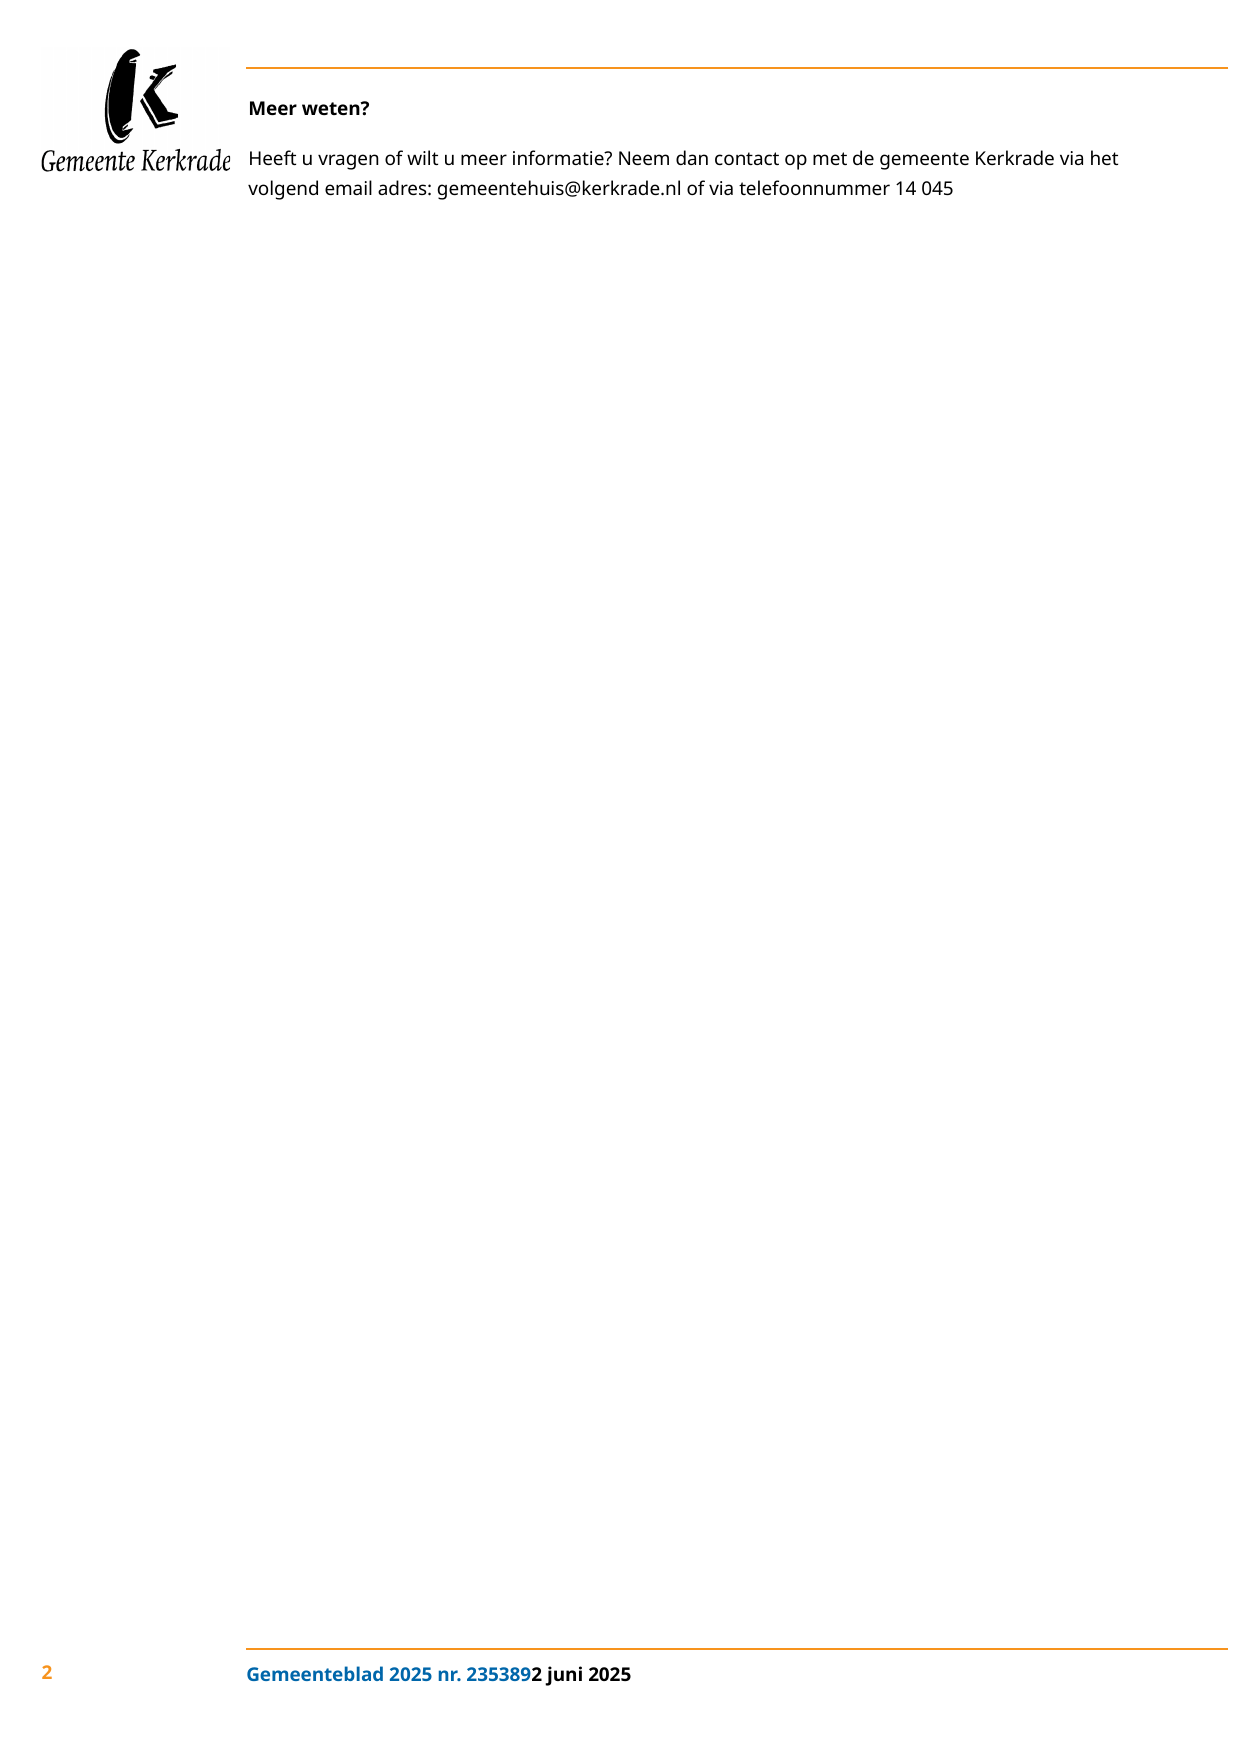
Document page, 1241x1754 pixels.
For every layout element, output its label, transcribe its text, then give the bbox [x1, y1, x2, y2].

picture [41, 47, 231, 172]
text Meer weten? [248, 95, 1152, 121]
text Heeft u vragen of wilt u meer informatie? Neem dan contact op met de gemeente Kerkrade via het volgend email adres: gemeentehuis@kerkrade.nl of via telefoonnummer 14 045 [248, 145, 1152, 201]
